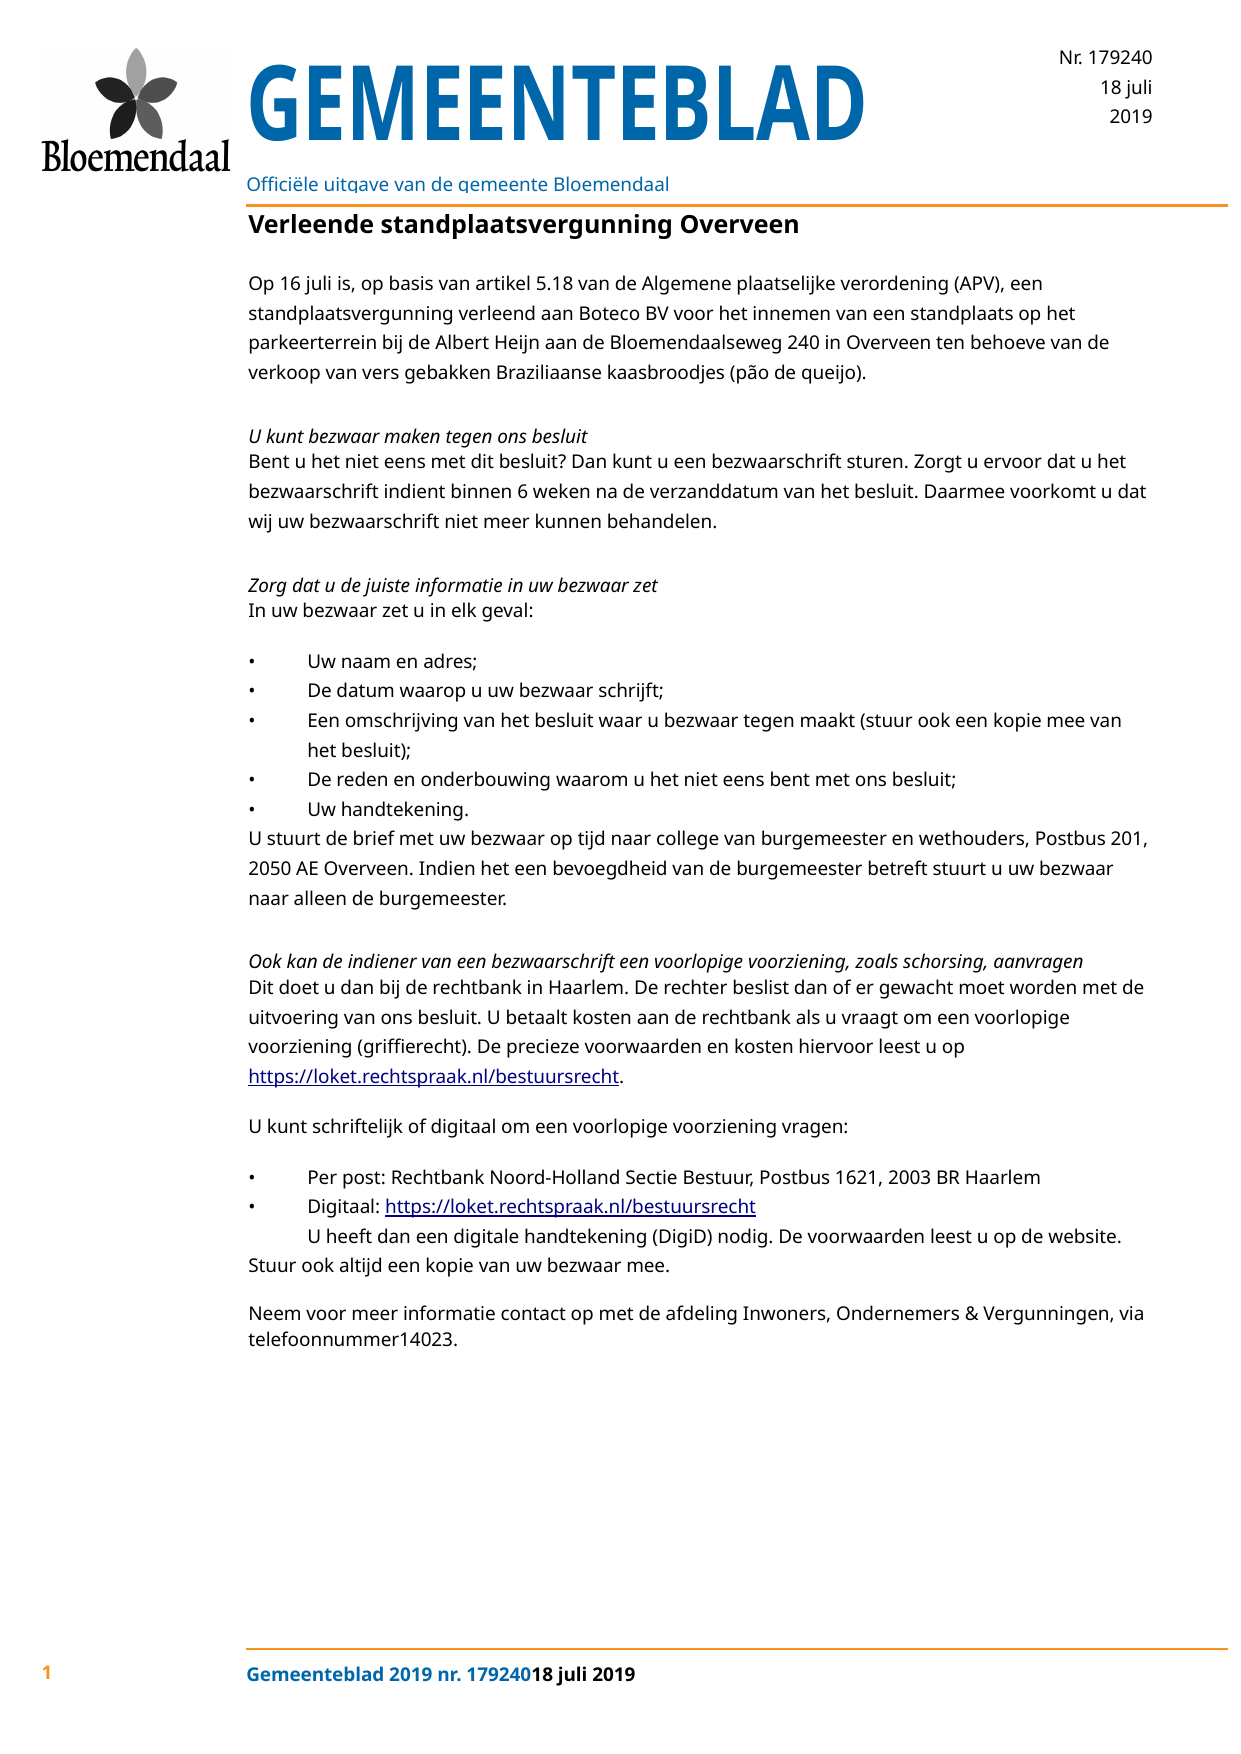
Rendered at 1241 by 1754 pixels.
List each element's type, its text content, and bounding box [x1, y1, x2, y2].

list De reden en onderbouwing waarom u het niet eens bent met ons besluit; [248, 766, 1152, 792]
text U kunt schriftelijk of digitaal om een voorlopige voorziening vragen: [248, 1113, 1152, 1139]
list Een omschrijving van het besluit waar u bezwaar tegen maakt (stuur ook een kopie mee van het besluit); [248, 707, 1152, 762]
text U kunt bezwaar maken tegen ons besluit [248, 423, 1152, 449]
text U stuurt de brief met uw bezwaar op tijd naar college van burgemeester en wethouders, Postbus 201, 2050 AE Overveen. Indien het een bevoegdheid van de burgemeester betreft stuurt u uw bezwaar naar alleen de burgemeester. [248, 826, 1152, 910]
list U heeft dan een digitale handtekening (DigiD) nodig. De voorwaarden leest u op de website. [248, 1223, 1152, 1249]
text Dit doet u dan bij de rechtbank in Haarlem. De rechter beslist dan of er gewacht moet worden met de uitvoering van ons besluit. U betaalt kosten aan de rechtbank als u vraagt om een voorlopige voorziening (griffierecht). De precieze voorwaarden en kosten hiervoor leest u op https://loket.rechtspraak.nl/bestuursrecht. [248, 974, 1152, 1089]
text Op 16 juli is, op basis van artikel 5.18 van de Algemene plaatselijke verordening (APV), een standplaatsvergunning verleend aan Boteco BV voor het innemen van een standplaats op het parkeerterrein bij de Albert Heijn aan de Bloemendaalseweg 240 in Overveen ten behoeve van de verkoop van vers gebakken Braziliaanse kaasbroodjes (pão de queijo). [248, 270, 1152, 385]
text Stuur ook altijd een kopie van uw bezwaar mee. [248, 1253, 1152, 1278]
text Bent u het niet eens met dit besluit? Dan kunt u een bezwaarschrift sturen. Zorgt u ervoor dat u het bezwaarschrift indient binnen 6 weken na de verzanddatum van het besluit. Daarmee voorkomt u dat wij uw bezwaarschrift niet meer kunnen behandelen. [248, 449, 1152, 534]
text Ook kan de indiener van een bezwaarschrift een voorlopige voorziening, zoals schorsing, aanvragen [248, 949, 1152, 974]
text In uw bezwaar zet u in elk geval: [248, 598, 1152, 623]
list Uw handtekening. [248, 796, 1152, 822]
text Zorg dat u de juiste informatie in uw bezwaar zet [248, 572, 1152, 598]
list De datum waarop u uw bezwaar schrijft; [248, 678, 1152, 703]
list Per post: Rechtbank Noord-Holland Sectie Bestuur, Postbus 1621, 2003 BR Haarlem [248, 1164, 1152, 1190]
list Digitaal: https://loket.rechtspraak.nl/bestuursrecht [248, 1193, 1152, 1219]
text Verleende standplaatsvergunning Overveen [248, 207, 1152, 241]
picture [41, 47, 231, 172]
text Neem voor meer informatie contact op met de afdeling Inwoners, Ondernemers & Vergunningen, via telefoonnummer14023. [248, 1301, 1152, 1352]
list Uw naam en adres; [248, 648, 1152, 674]
